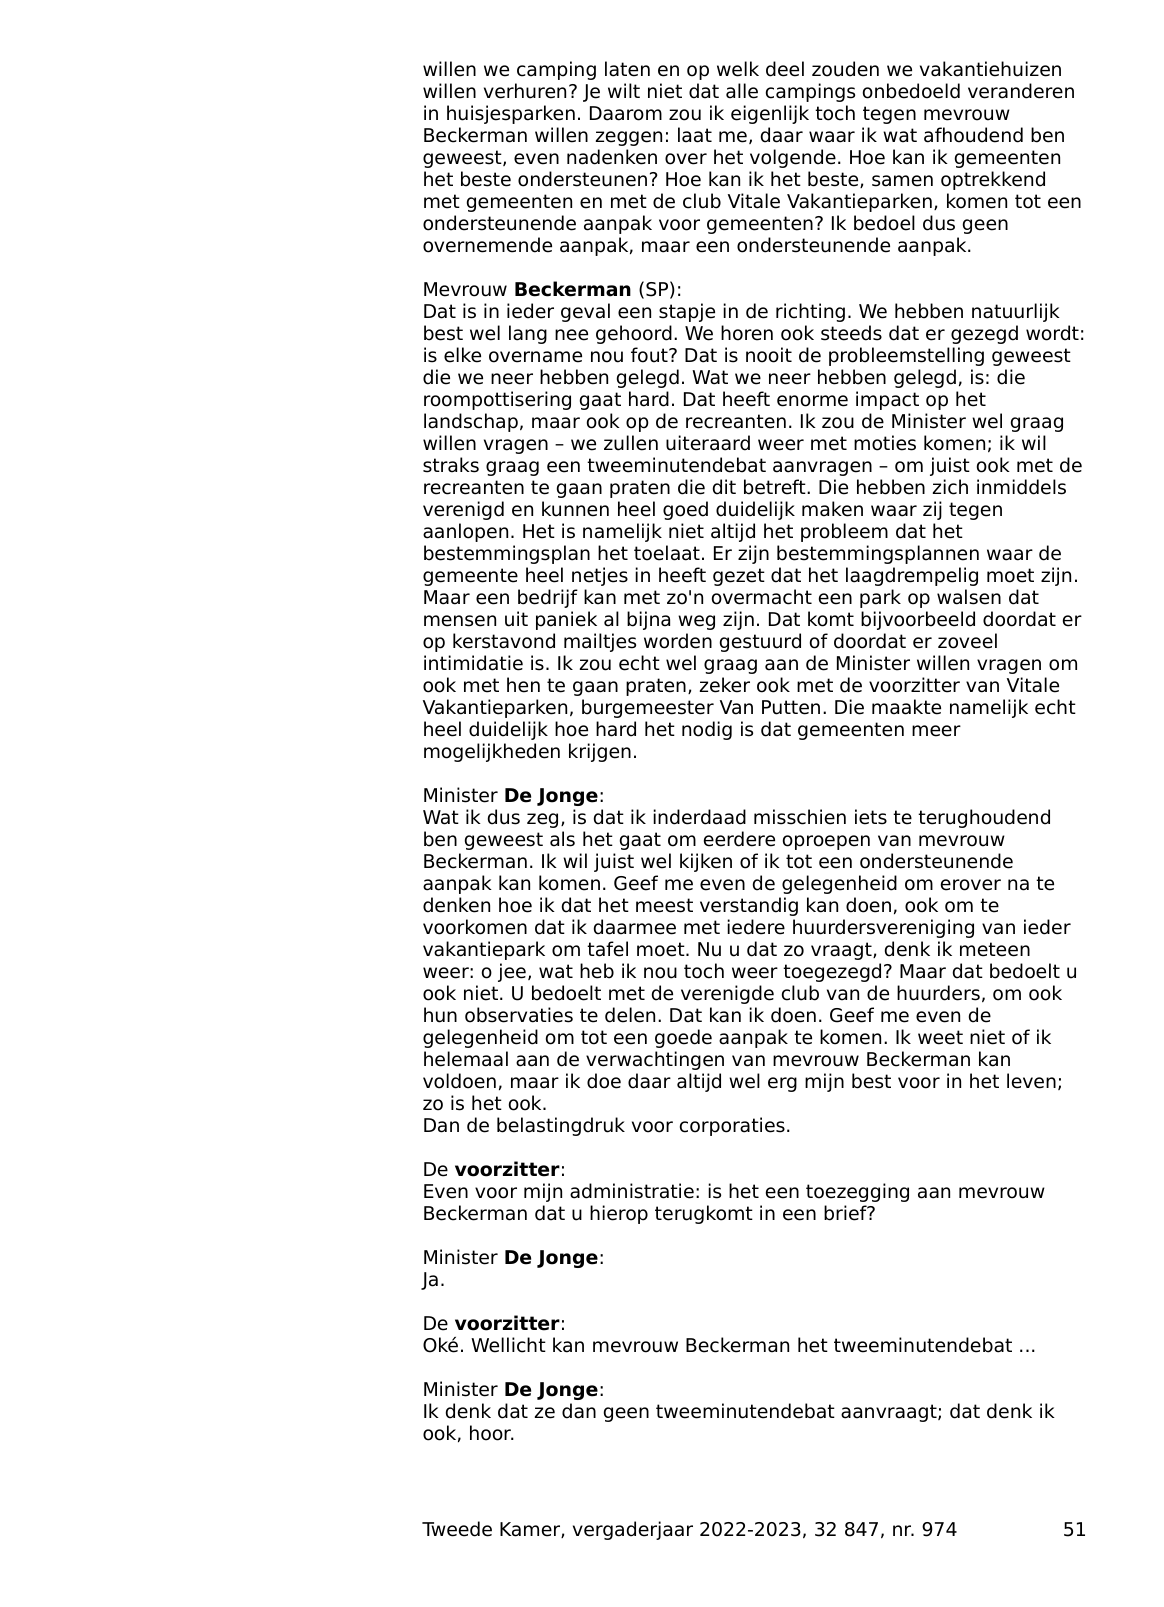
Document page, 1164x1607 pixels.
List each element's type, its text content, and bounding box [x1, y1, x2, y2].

text Even voor mijn administratie: is het een toezegging aan mevrouw Beckerman dat u hierop terugkomt in een brief? [422, 1181, 1087, 1224]
text willen we camping laten en op welk deel zouden we vakantiehuizen willen verhuren? Je wilt niet dat alle campings onbedoeld veranderen in huisjesparken. Daarom zou ik eigenlijk toch tegen mevrouw Beckerman willen zeggen: laat me, daar waar ik wat afhoudend ben geweest, even nadenken over het volgende. Hoe kan ik gemeenten het beste ondersteunen? Hoe kan ik het beste, samen optrekkend met gemeenten en met de club Vitale Vakantieparken, komen tot een ondersteunende aanpak voor gemeenten? Ik bedoel dus geen overnemende aanpak, maar een ondersteunende aanpak. [422, 59, 1087, 257]
text Ik denk dat ze dan geen tweeminutendebat aanvraagt; dat denk ik ook, hoor. [422, 1401, 1087, 1445]
text Dat is in ieder geval een stapje in de richting. We hebben natuurlijk best wel lang nee gehoord. We horen ook steeds dat er gezegd wordt: is elke overname nou fout? Dat is nooit de probleemstelling geweest die we neer hebben gelegd. Wat we neer hebben gelegd, is: die roompottisering gaat hard. Dat heeft enorme impact op het landschap, maar ook op de recreanten. Ik zou de Minister wel graag willen vragen – we zullen uiteraard weer met moties komen; ik wil straks graag een tweeminutendebat aanvragen – om juist ook met de recreanten te gaan praten die dit betreft. Die hebben zich inmiddels verenigd en kunnen heel goed duidelijk maken waar zij tegen aanlopen. Het is namelijk niet altijd het probleem dat het bestemmingsplan het toelaat. Er zijn bestemmingsplannen waar de gemeente heel netjes in heeft gezet dat het laagdrempelig moet zijn. Maar een bedrijf kan met zo'n overmacht een park op walsen dat mensen uit paniek al bijna weg zijn. Dat komt bijvoorbeeld doordat er op kerstavond mailtjes worden gestuurd of doordat er zoveel intimidatie is. Ik zou echt wel graag aan de Minister willen vragen om ook met hen te gaan praten, zeker ook met de voorzitter van Vitale Vakantieparken, burgemeester Van Putten. Die maakte namelijk echt heel duidelijk hoe hard het nodig is dat gemeenten meer mogelijkheden krijgen. [422, 301, 1087, 763]
text Minister De Jonge: [422, 1247, 1087, 1269]
text Dan de belastingdruk voor corporaties. [422, 1114, 1087, 1136]
text Mevrouw Beckerman (SP): [422, 279, 1087, 301]
text De voorzitter: [422, 1159, 1087, 1181]
text Minister De Jonge: [422, 785, 1087, 807]
text Oké. Wellicht kan mevrouw Beckerman het tweeminutendebat ... [422, 1335, 1087, 1357]
text Wat ik dus zeg, is dat ik inderdaad misschien iets te terughoudend ben geweest als het gaat om eerdere oproepen van mevrouw Beckerman. Ik wil juist wel kijken of ik tot een ondersteunende aanpak kan komen. Geef me even de gelegenheid om erover na te denken hoe ik dat het meest verstandig kan doen, ook om te voorkomen dat ik daarmee met iedere huurdersvereniging van ieder vakantiepark om tafel moet. Nu u dat zo vraagt, denk ik meteen weer: o jee, wat heb ik nou toch weer toegezegd? Maar dat bedoelt u ook niet. U bedoelt met de verenigde club van de huurders, om ook hun observaties te delen. Dat kan ik doen. Geef me even de gelegenheid om tot een goede aanpak te komen. Ik weet niet of ik helemaal aan de verwachtingen van mevrouw Beckerman kan voldoen, maar ik doe daar altijd wel erg mijn best voor in het leven; zo is het ook. [422, 807, 1087, 1114]
text Minister De Jonge: [422, 1379, 1087, 1401]
text Ja. [422, 1269, 1087, 1291]
text De voorzitter: [422, 1313, 1087, 1335]
